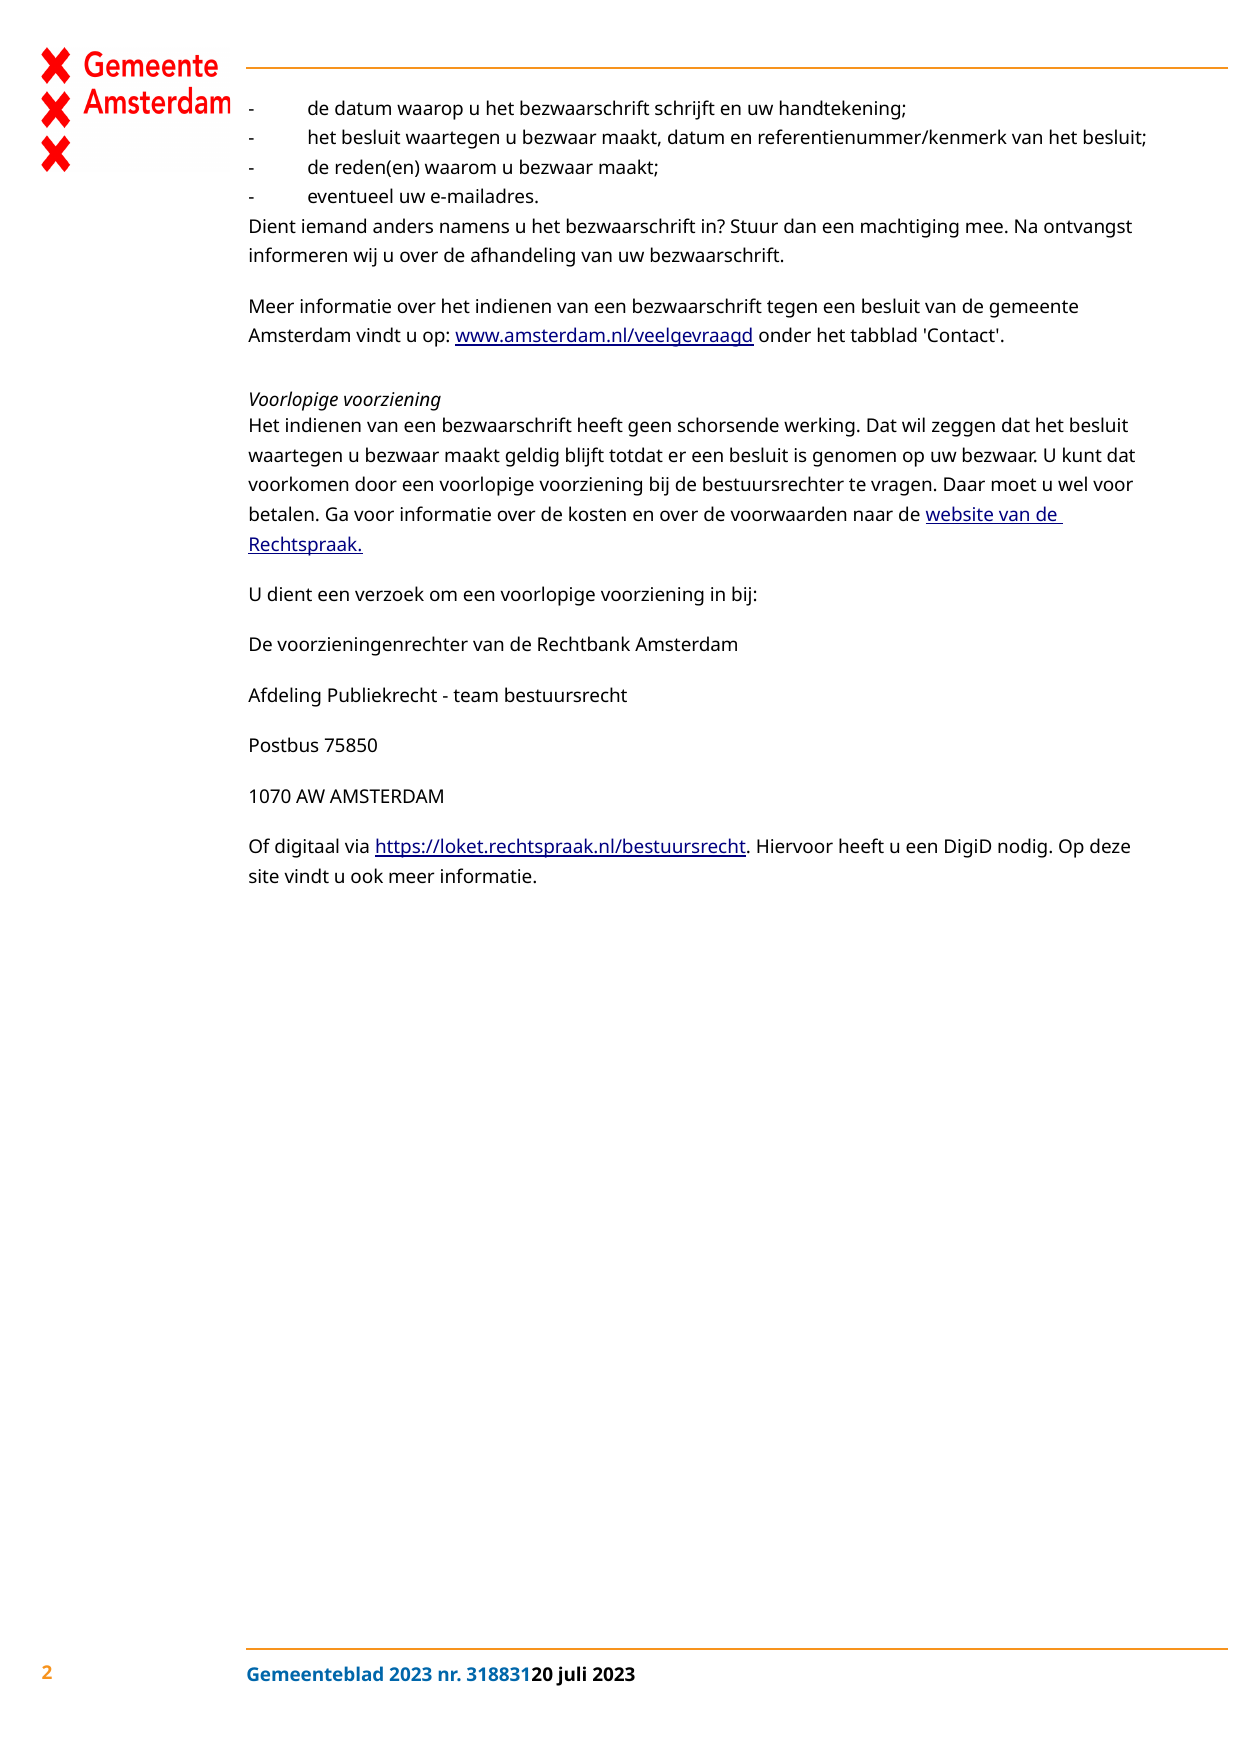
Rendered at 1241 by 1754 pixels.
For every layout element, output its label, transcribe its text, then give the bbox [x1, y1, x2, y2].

list de reden(en) waarom u bezwaar maakt; [248, 154, 1152, 180]
text Het indienen van een bezwaarschrift heeft geen schorsende werking. Dat wil zeggen dat het besluit waartegen u bezwaar maakt geldig blijft totdat er een besluit is genomen op uw bezwaar. U kunt dat voorkomen door een voorlopige voorziening bij de bestuursrechter te vragen. Daar moet u wel voor betalen. Ga voor informatie over de kosten en over de voorwaarden naar de website van de Rechtspraak. [248, 412, 1152, 556]
text De voorzieningenrechter van de Rechtbank Amsterdam [248, 632, 1152, 657]
picture [41, 47, 231, 172]
text Dient iemand anders namens u het bezwaarschrift in? Stuur dan een machtiging mee. Na ontvangst informeren wij u over de afhandeling van uw bezwaarschrift. [248, 213, 1152, 268]
text Postbus 75850 [248, 732, 1152, 758]
text Voorlopige voorziening [248, 387, 1152, 412]
list de datum waarop u het bezwaarschrift schrijft en uw handtekening; [248, 95, 1152, 121]
text 1070 AW AMSTERDAM [248, 783, 1152, 808]
text Of digitaal via https://loket.rechtspraak.nl/bestuursrecht. Hiervoor heeft u een DigiD nodig. Op deze site vindt u ook meer informatie. [248, 833, 1152, 888]
text Afdeling Publiekrecht - team bestuursrecht [248, 682, 1152, 708]
list eventueel uw e-mailadres. [248, 183, 1152, 209]
text Meer informatie over het indienen van een bezwaarschrift tegen een besluit van de gemeente Amsterdam vindt u op: www.amsterdam.nl/veelgevraagd onder het tabblad 'Contact'. [248, 293, 1152, 348]
text U dient een verzoek om een voorlopige voorziening in bij: [248, 581, 1152, 607]
list het besluit waartegen u bezwaar maakt, datum en referentienummer/kenmerk van het besluit; [248, 124, 1152, 150]
